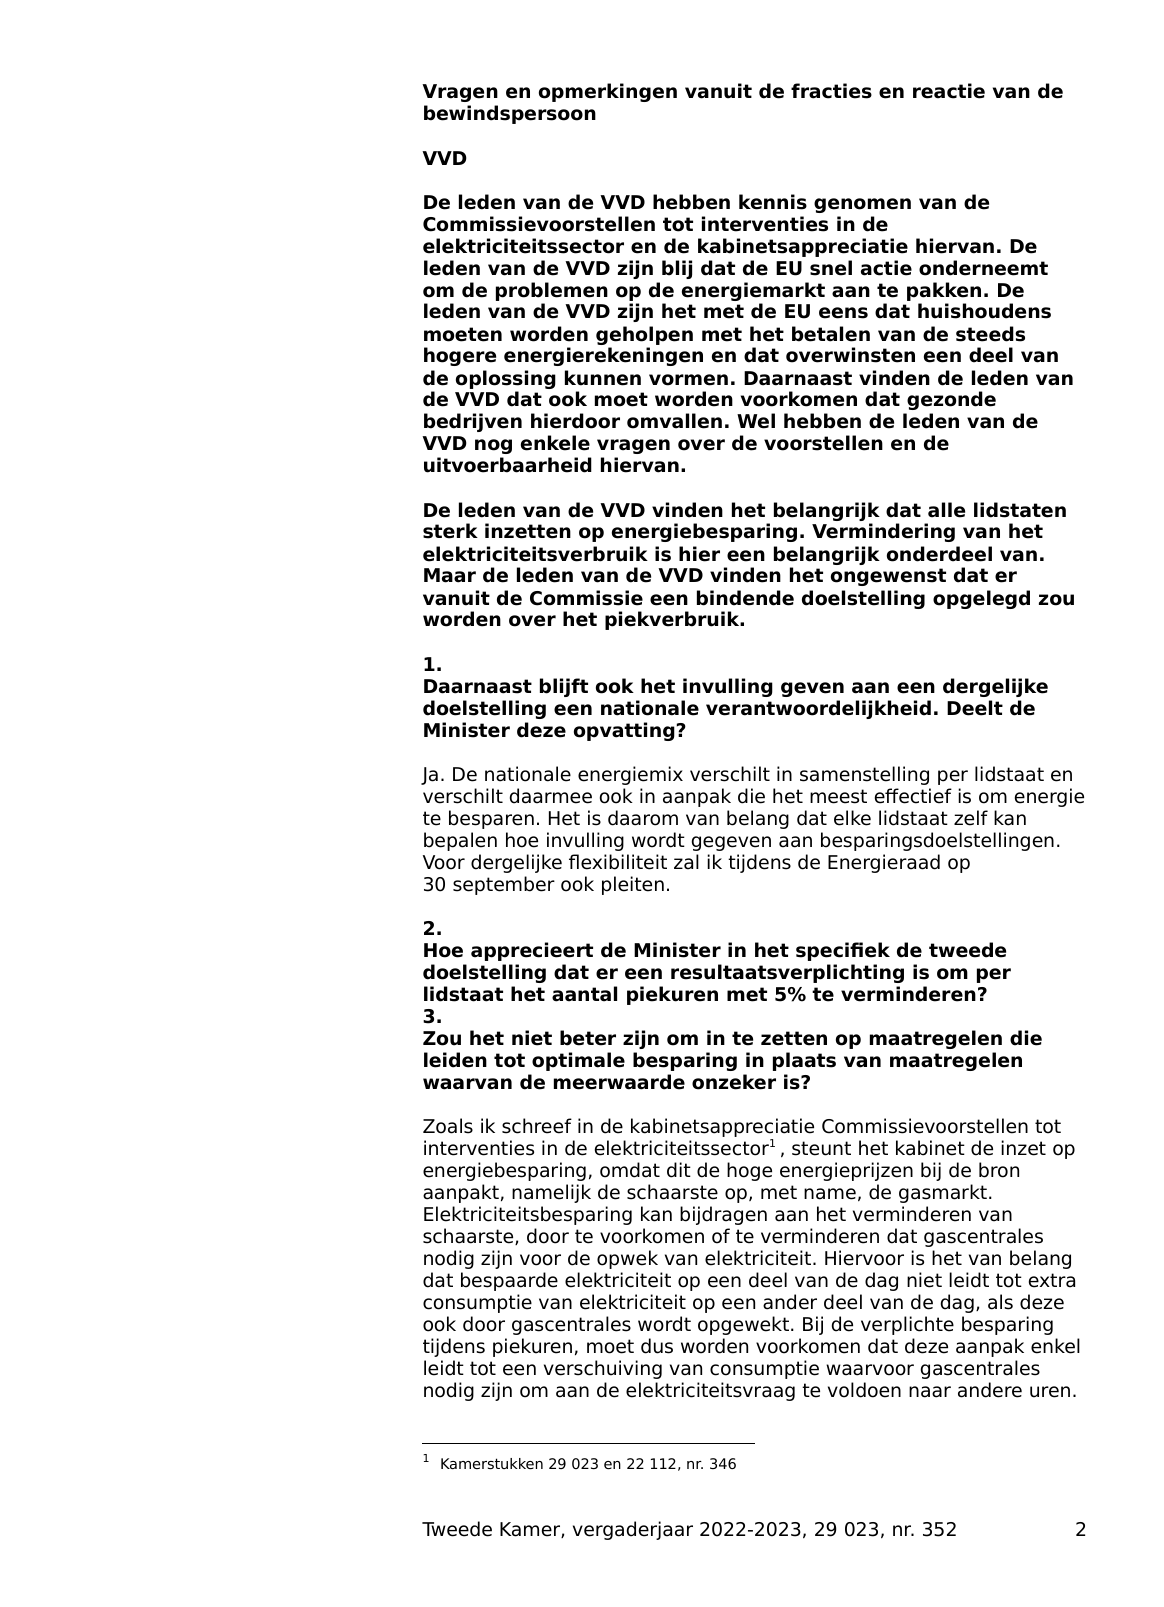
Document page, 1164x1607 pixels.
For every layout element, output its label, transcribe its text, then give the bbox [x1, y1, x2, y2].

text 1. [422, 653, 1087, 676]
text Hoe apprecieert de Minister in het specifiek de tweede doelstelling dat er een resultaatsverplichting is om per lidstaat het aantal piekuren met 5% te verminderen? [422, 940, 1087, 1006]
text Daarnaast blijft ook het invulling geven aan een dergelijke doelstelling een nationale verantwoordelijkheid. Deelt de Minister deze opvatting? [422, 676, 1087, 741]
text De leden van de VVD vinden het belangrijk dat alle lidstaten sterk inzetten op energiebesparing. Vermindering van het elektriciteitsverbruik is hier een belangrijk onderdeel van. Maar de leden van de VVD vinden het ongewenst dat er vanuit de Commissie een bindende doelstelling opgelegd zou worden over het piekverbruik. [422, 499, 1087, 631]
text Kamerstukken 29 023 en 22 112, nr. 346 [422, 1452, 1087, 1474]
text 3. [422, 1006, 1087, 1028]
subtitle VVD [422, 147, 1087, 169]
subtitle Vragen en opmerkingen vanuit de fracties en reactie van de bewindspersoon [422, 81, 1087, 125]
text Zoals ik schreef in de kabinetsappreciatie Commissievoorstellen tot interventies in de elektriciteitssector, steunt het kabinet de inzet op energiebesparing, omdat dit de hoge energieprijzen bij de bron aanpakt, namelijk de schaarste op, met name, de gasmarkt. Elektriciteitsbesparing kan bijdragen aan het verminderen van schaarste, door te voorkomen of te verminderen dat gascentrales nodig zijn voor de opwek van elektriciteit. Hiervoor is het van belang dat bespaarde elektriciteit op een deel van de dag niet leidt tot extra consumptie van elektriciteit op een ander deel van de dag, als deze ook door gascentrales wordt opgewekt. Bij de verplichte besparing tijdens piekuren, moet dus worden voorkomen dat deze aanpak enkel leidt tot een verschuiving van consumptie waarvoor gascentrales nodig zijn om aan de elektriciteitsvraag te voldoen naar andere uren. [422, 1116, 1087, 1401]
text Zou het niet beter zijn om in te zetten op maatregelen die leiden tot optimale besparing in plaats van maatregelen waarvan de meerwaarde onzeker is? [422, 1028, 1087, 1093]
text De leden van de VVD hebben kennis genomen van de Commissievoorstellen tot interventies in de elektriciteitssector en de kabinetsappreciatie hiervan. De leden van de VVD zijn blij dat de EU snel actie onderneemt om de problemen op de energiemarkt aan te pakken. De leden van de VVD zijn het met de EU eens dat huishoudens moeten worden geholpen met het betalen van de steeds hogere energierekeningen en dat overwinsten een deel van de oplossing kunnen vormen. Daarnaast vinden de leden van de VVD dat ook moet worden voorkomen dat gezonde bedrijven hierdoor omvallen. Wel hebben de leden van de VVD nog enkele vragen over de voorstellen en de uitvoerbaarheid hiervan. [422, 192, 1087, 477]
text 2. [422, 918, 1087, 940]
text Ja. De nationale energiemix verschilt in samenstelling per lidstaat en verschilt daarmee ook in aanpak die het meest effectief is om energie te besparen. Het is daarom van belang dat elke lidstaat zelf kan bepalen hoe invulling wordt gegeven aan besparingsdoelstellingen. Voor dergelijke flexibiliteit zal ik tijdens de Energieraad op 30 september ook pleiten. [422, 764, 1087, 896]
